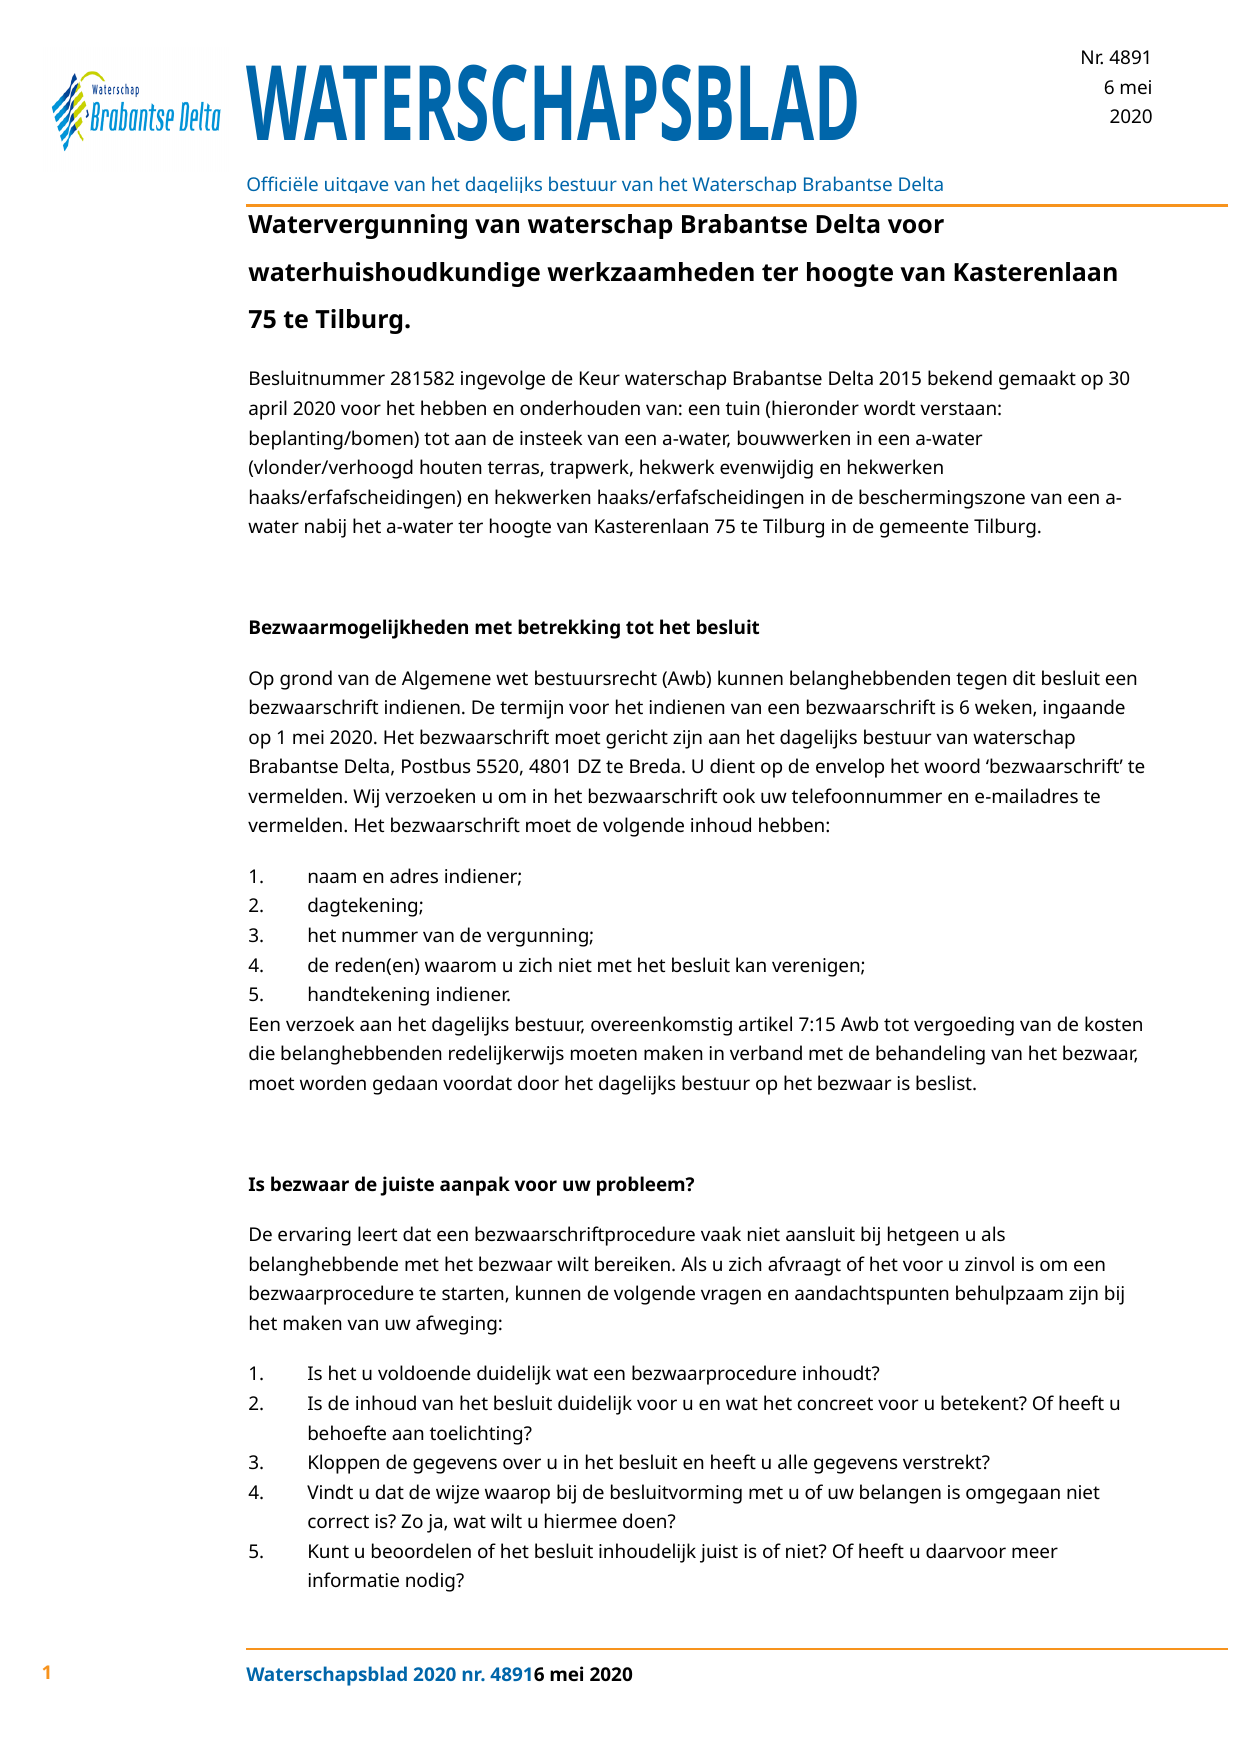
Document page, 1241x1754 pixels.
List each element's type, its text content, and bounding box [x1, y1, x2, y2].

list het nummer van de vergunning; [248, 922, 1152, 948]
list Kloppen de gegevens over u in het besluit en heeft u alle gegevens verstrekt? [248, 1449, 1152, 1475]
text Besluitnummer 281582 ingevolge de Keur waterschap Brabantse Delta 2015 bekend gemaakt op 30 april 2020 voor het hebben en onderhouden van: een tuin (hieronder wordt verstaan: beplanting/bomen) tot aan de insteek van een a-water, bouwwerken in een a-water (vlonder/verhoogd houten terras, trapwerk, hekwerk evenwijdig en hekwerken haaks/erfafscheidingen) en hekwerken haaks/erfafscheidingen in de beschermingszone van een a-water nabij het a-water ter hoogte van Kasterenlaan 75 te Tilburg in de gemeente Tilburg. [248, 366, 1152, 539]
list handtekening indiener. [248, 981, 1152, 1007]
picture [41, 47, 231, 172]
list Is het u voldoende duidelijk wat een bezwaarprocedure inhoudt? [248, 1361, 1152, 1386]
list Kunt u beoordelen of het besluit inhoudelijk juist is of niet? Of heeft u daarvoor meer informatie nodig? [248, 1538, 1152, 1593]
list Is de inhoud van het besluit duidelijk voor u en wat het concreet voor u betekent? Of heeft u behoefte aan toelichting? [248, 1390, 1152, 1445]
list dagtekening; [248, 893, 1152, 918]
list de reden(en) waarom u zich niet met het besluit kan verenigen; [248, 952, 1152, 977]
text Watervergunning van waterschap Brabantse Delta voor waterhuishoudkundige werkzaamheden ter hoogte van Kasterenlaan 75 te Tilburg. [248, 207, 1152, 336]
text Bezwaarmogelijkheden met betrekking tot het besluit [248, 614, 1152, 640]
text Een verzoek aan het dagelijks bestuur, overeenkomstig artikel 7:15 Awb tot vergoeding van de kosten die belanghebbenden redelijkerwijs moeten maken in verband met de behandeling van het bezwaar, moet worden gedaan voordat door het dagelijks bestuur op het bezwaar is beslist. [248, 1011, 1152, 1096]
text Is bezwaar de juiste aanpak voor uw probleem? [248, 1171, 1152, 1197]
text De ervaring leert dat een bezwaarschriftprocedure vaak niet aansluit bij hetgeen u als belanghebbende met het bezwaar wilt bereiken. Als u zich afvraagt of het voor u zinvol is om een bezwaarprocedure te starten, kunnen de volgende vragen en aandachtspunten behulpzaam zijn bij het maken van uw afweging: [248, 1221, 1152, 1336]
list naam en adres indiener; [248, 863, 1152, 889]
text Op grond van de Algemene wet bestuursrecht (Awb) kunnen belanghebbenden tegen dit besluit een bezwaarschrift indienen. De termijn voor het indienen van een bezwaarschrift is 6 weken, ingaande op 1 mei 2020. Het bezwaarschrift moet gericht zijn aan het dagelijks bestuur van waterschap Brabantse Delta, Postbus 5520, 4801 DZ te Breda. U dient op de envelop het woord ‘bezwaarschrift’ te vermelden. Wij verzoeken u om in het bezwaarschrift ook uw telefoonnummer en e‑mailadres te vermelden. Het bezwaarschrift moet de volgende inhoud hebben: [248, 665, 1152, 838]
list Vindt u dat de wijze waarop bij de besluitvorming met u of uw belangen is omgegaan niet correct is? Zo ja, wat wilt u hiermee doen? [248, 1479, 1152, 1534]
